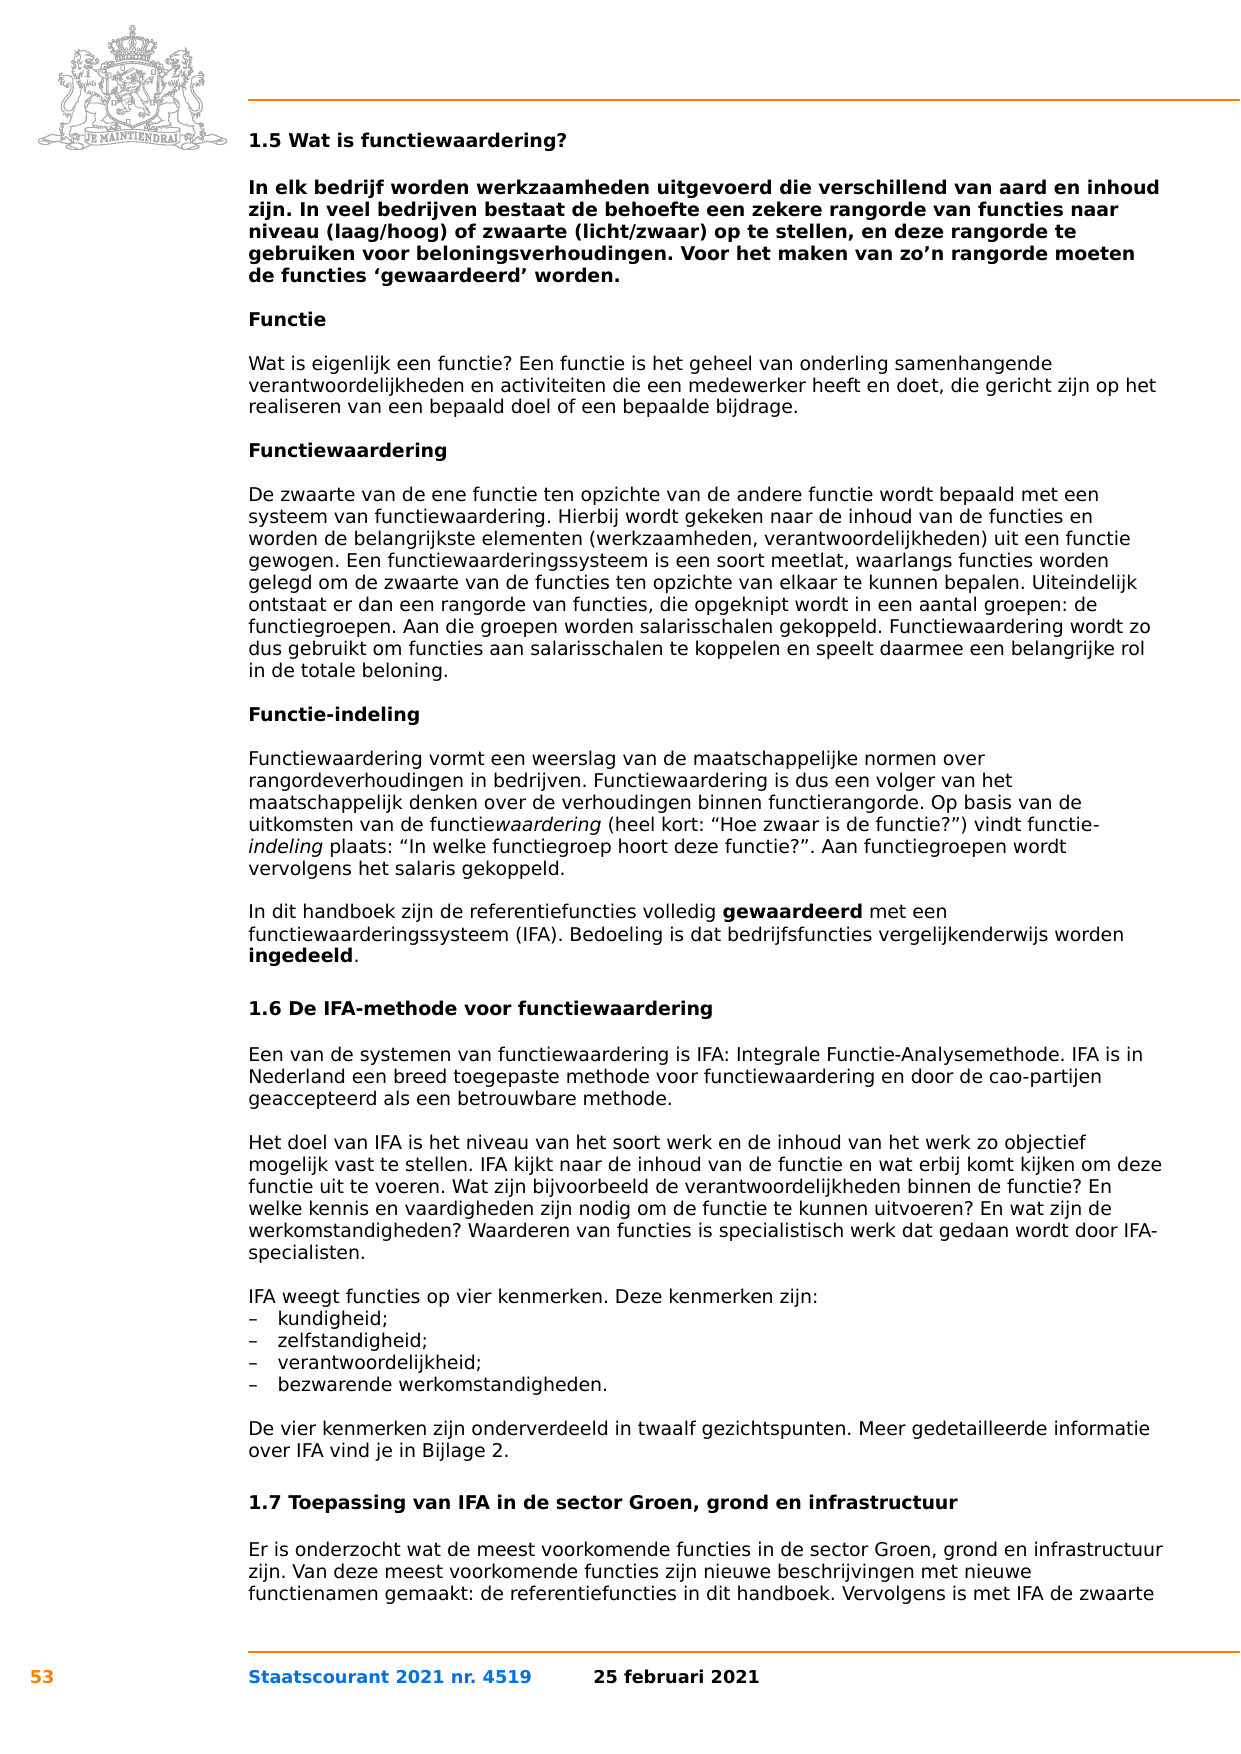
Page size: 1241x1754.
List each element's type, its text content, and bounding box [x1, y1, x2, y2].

text – kundigheid; [248, 1308, 1163, 1330]
subtitle 1.7 Toepassing van IFA in de sector Groen, grond en infrastructuur [248, 1492, 1163, 1514]
subtitle Functiewaardering [248, 440, 1163, 462]
text Er is onderzocht wat de meest voorkomende functies in de sector Groen, grond en infrastructuur zijn. Van deze meest voorkomende functies zijn nieuwe beschrijvingen met nieuwe functienamen gemaakt: de referentiefuncties in dit handboek. Vervolgens is met IFA de zwaarte [248, 1539, 1163, 1604]
text De zwaarte van de ene functie ten opzichte van de andere functie wordt bepaald met een systeem van functiewaardering. Hierbij wordt gekeken naar de inhoud van de functies en worden de belangrijkste elementen (werkzaamheden, verantwoordelijkheden) uit een functie gewogen. Een functiewaarderingssysteem is een soort meetlat, waarlangs functies worden gelegd om de zwaarte van de functies ten opzichte van elkaar te kunnen bepalen. Uiteindelijk ontstaat er dan een rangorde van functies, die opgeknipt wordt in een aantal groepen: de functiegroepen. Aan die groepen worden salarisschalen gekoppeld. Functiewaardering wordt zo dus gebruikt om functies aan salarisschalen te koppelen en speelt daarmee een belangrijke rol in de totale beloning. [248, 484, 1163, 682]
subtitle Functie [248, 309, 1163, 331]
subtitle Functie-indeling [248, 704, 1163, 726]
text In elk bedrijf worden werkzaamheden uitgevoerd die verschillend van aard en inhoud zijn. In veel bedrijven bestaat de behoefte een zekere rangorde van functies naar niveau (laag/hoog) of zwaarte (licht/zwaar) op te stellen, en deze rangorde te gebruiken voor beloningsverhoudingen. Voor het maken van zo’n rangorde moeten de functies ‘gewaardeerd’ worden. [248, 177, 1163, 287]
text Het doel van IFA is het niveau van het soort werk en de inhoud van het werk zo objectief mogelijk vast te stellen. IFA kijkt naar de inhoud van de functie en wat erbij komt kijken om deze functie uit te voeren. Wat zijn bijvoorbeeld de verantwoordelijkheden binnen de functie? En welke kennis en vaardigheden zijn nodig om de functie te kunnen uitvoeren? En wat zijn de werkomstandigheden? Waarderen van functies is specialistisch werk dat gedaan wordt door IFA-specialisten. [248, 1132, 1163, 1264]
text Wat is eigenlijk een functie? Een functie is het geheel van onderling samenhangende verantwoordelijkheden en activiteiten die een medewerker heeft en doet, die gericht zijn op het realiseren van een bepaald doel of een bepaalde bijdrage. [248, 352, 1163, 418]
text – verantwoordelijkheid; [248, 1352, 1163, 1374]
text Een van de systemen van functiewaardering is IFA: Integrale Functie-Analysemethode. IFA is in Nederland een breed toegepaste methode voor functiewaardering en door de cao-partijen geaccepteerd als een betrouwbare methode. [248, 1044, 1163, 1110]
subtitle 1.6 De IFA-methode voor functiewaardering [248, 997, 1163, 1019]
text In dit handboek zijn de referentiefuncties volledig gewaardeerd met een functiewaarderingssysteem (IFA). Bedoeling is dat bedrijfsfuncties vergelijkenderwijs worden ingedeeld. [248, 901, 1163, 967]
text De vier kenmerken zijn onderverdeeld in twaalf gezichtspunten. Meer gedetailleerde informatie over IFA vind je in Bijlage 2. [248, 1418, 1163, 1462]
text – zelfstandigheid; [248, 1330, 1163, 1352]
text – bezwarende werkomstandigheden. [248, 1374, 1163, 1396]
text Functiewaardering vormt een weerslag van de maatschappelijke normen over rangordeverhoudingen in bedrijven. Functiewaardering is dus een volger van het maatschappelijk denken over de verhoudingen binnen functierangorde. Op basis van de uitkomsten van de functiewaardering (heel kort: “Hoe zwaar is de functie?”) vindt functie-indeling plaats: “In welke functiegroep hoort deze functie?”. Aan functiegroepen wordt vervolgens het salaris gekoppeld. [248, 748, 1163, 879]
subtitle 1.5 Wat is functiewaardering? [248, 130, 1163, 152]
text IFA weegt functies op vier kenmerken. Deze kenmerken zijn: [248, 1286, 1163, 1308]
picture [38, 25, 227, 150]
